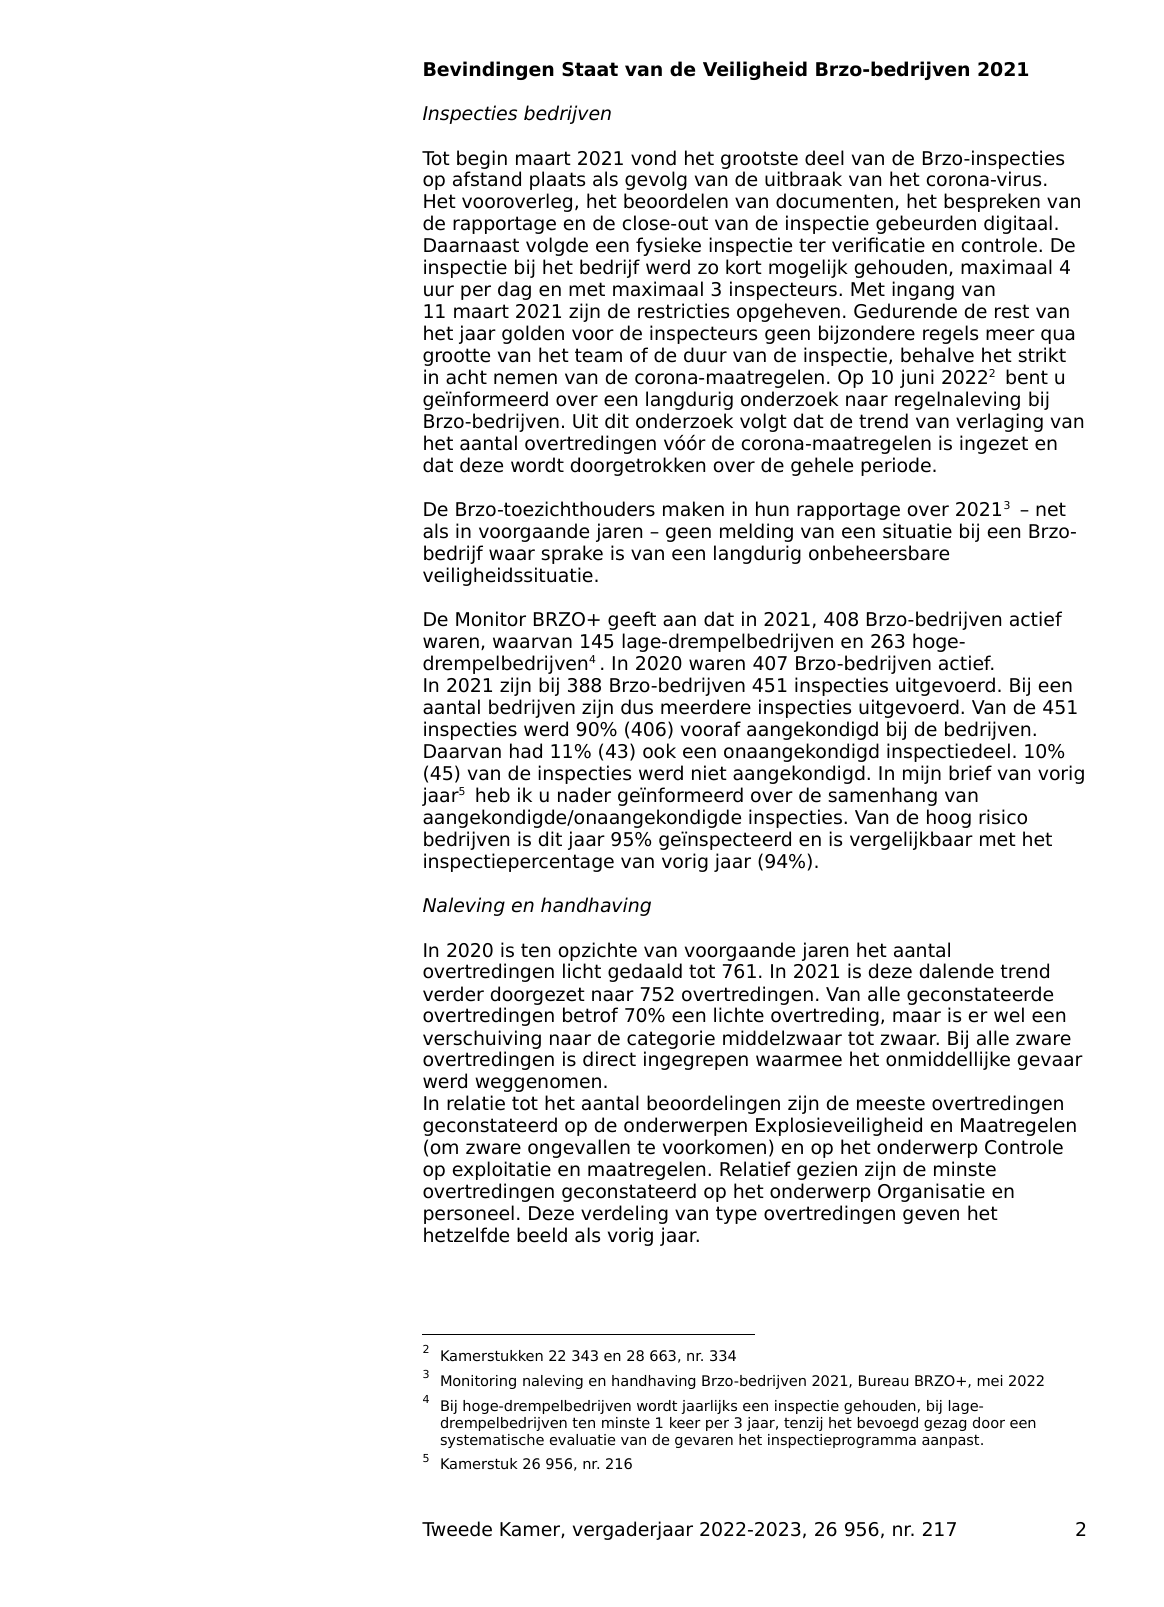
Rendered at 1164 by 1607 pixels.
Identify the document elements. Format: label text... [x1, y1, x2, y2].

text Tot begin maart 2021 vond het grootste deel van de Brzo-inspecties op afstand plaats als gevolg van de uitbraak van het corona-virus. Het vooroverleg, het beoordelen van documenten, het bespreken van de rapportage en de close-out van de inspectie gebeurden digitaal. Daarnaast volgde een fysieke inspectie ter verificatie en controle. De inspectie bij het bedrijf werd zo kort mogelijk gehouden, maximaal 4 uur per dag en met maximaal 3 inspecteurs. Met ingang van 11 maart 2021 zijn de restricties opgeheven. Gedurende de rest van het jaar golden voor de inspecteurs geen bijzondere regels meer qua grootte van het team of de duur van de inspectie, behalve het strikt in acht nemen van de corona-maatregelen. Op 10 juni 2022 bent u geïnformeerd over een langdurig onderzoek naar regelnaleving bij Brzo-bedrijven. Uit dit onderzoek volgt dat de trend van verlaging van het aantal overtredingen vóór de corona-maatregelen is ingezet en dat deze wordt doorgetrokken over de gehele periode. [422, 147, 1087, 477]
text De Monitor BRZO+ geeft aan dat in 2021, 408 Brzo-bedrijven actief waren, waarvan 145 lage-drempelbedrijven en 263 hoge-drempelbedrijven. In 2020 waren 407 Brzo-bedrijven actief. [422, 609, 1087, 675]
text In relatie tot het aantal beoordelingen zijn de meeste overtredingen geconstateerd op de onderwerpen Explosieveiligheid en Maatregelen (om zware ongevallen te voorkomen) en op het onderwerp Controle op exploitatie en maatregelen. Relatief gezien zijn de minste overtredingen geconstateerd op het onderwerp Organisatie en personeel. Deze verdeling van type overtredingen geven het hetzelfde beeld als vorig jaar. [422, 1093, 1087, 1247]
text Bij hoge-drempelbedrijven wordt jaarlijks een inspectie gehouden, bij lage-drempelbedrijven ten minste 1 keer per 3 jaar, tenzij het bevoegd gezag door een systematische evaluatie van de gevaren het inspectieprogramma aanpast. [422, 1393, 1087, 1449]
text Kamerstuk 26 956, nr. 216 [422, 1452, 1087, 1474]
text In 2020 is ten opzichte van voorgaande jaren het aantal overtredingen licht gedaald tot 761. In 2021 is deze dalende trend verder doorgezet naar 752 overtredingen. Van alle geconstateerde overtredingen betrof 70% een lichte overtreding, maar is er wel een verschuiving naar de categorie middelzwaar tot zwaar. Bij alle zware overtredingen is direct ingegrepen waarmee het onmiddellijke gevaar werd weggenomen. [422, 939, 1087, 1093]
text In 2021 zijn bij 388 Brzo-bedrijven 451 inspecties uitgevoerd. Bij een aantal bedrijven zijn dus meerdere inspecties uitgevoerd. Van de 451 inspecties werd 90% (406) vooraf aangekondigd bij de bedrijven. Daarvan had 11% (43) ook een onaangekondigd inspectiedeel. 10% (45) van de inspecties werd niet aangekondigd. In mijn brief van vorig jaar heb ik u nader geïnformeerd over de samenhang van aangekondigde/onaangekondigde inspecties. Van de hoog risico bedrijven is dit jaar 95% geïnspecteerd en is vergelijkbaar met het inspectiepercentage van vorig jaar (94%). [422, 675, 1087, 873]
subtitle Bevindingen Staat van de Veiligheid Brzo-bedrijven 2021 [422, 59, 1087, 81]
subtitle Naleving en handhaving [422, 895, 1087, 917]
text Monitoring naleving en handhaving Brzo-bedrijven 2021, Bureau BRZO+, mei 2022 [422, 1368, 1087, 1391]
subtitle Inspecties bedrijven [422, 103, 1087, 125]
text De Brzo-toezichthouders maken in hun rapportage over 2021 – net als in voorgaande jaren – geen melding van een situatie bij een Brzo-bedrijf waar sprake is van een langdurig onbeheersbare veiligheidssituatie. [422, 499, 1087, 587]
text Kamerstukken 22 343 en 28 663, nr. 334 [422, 1343, 1087, 1366]
